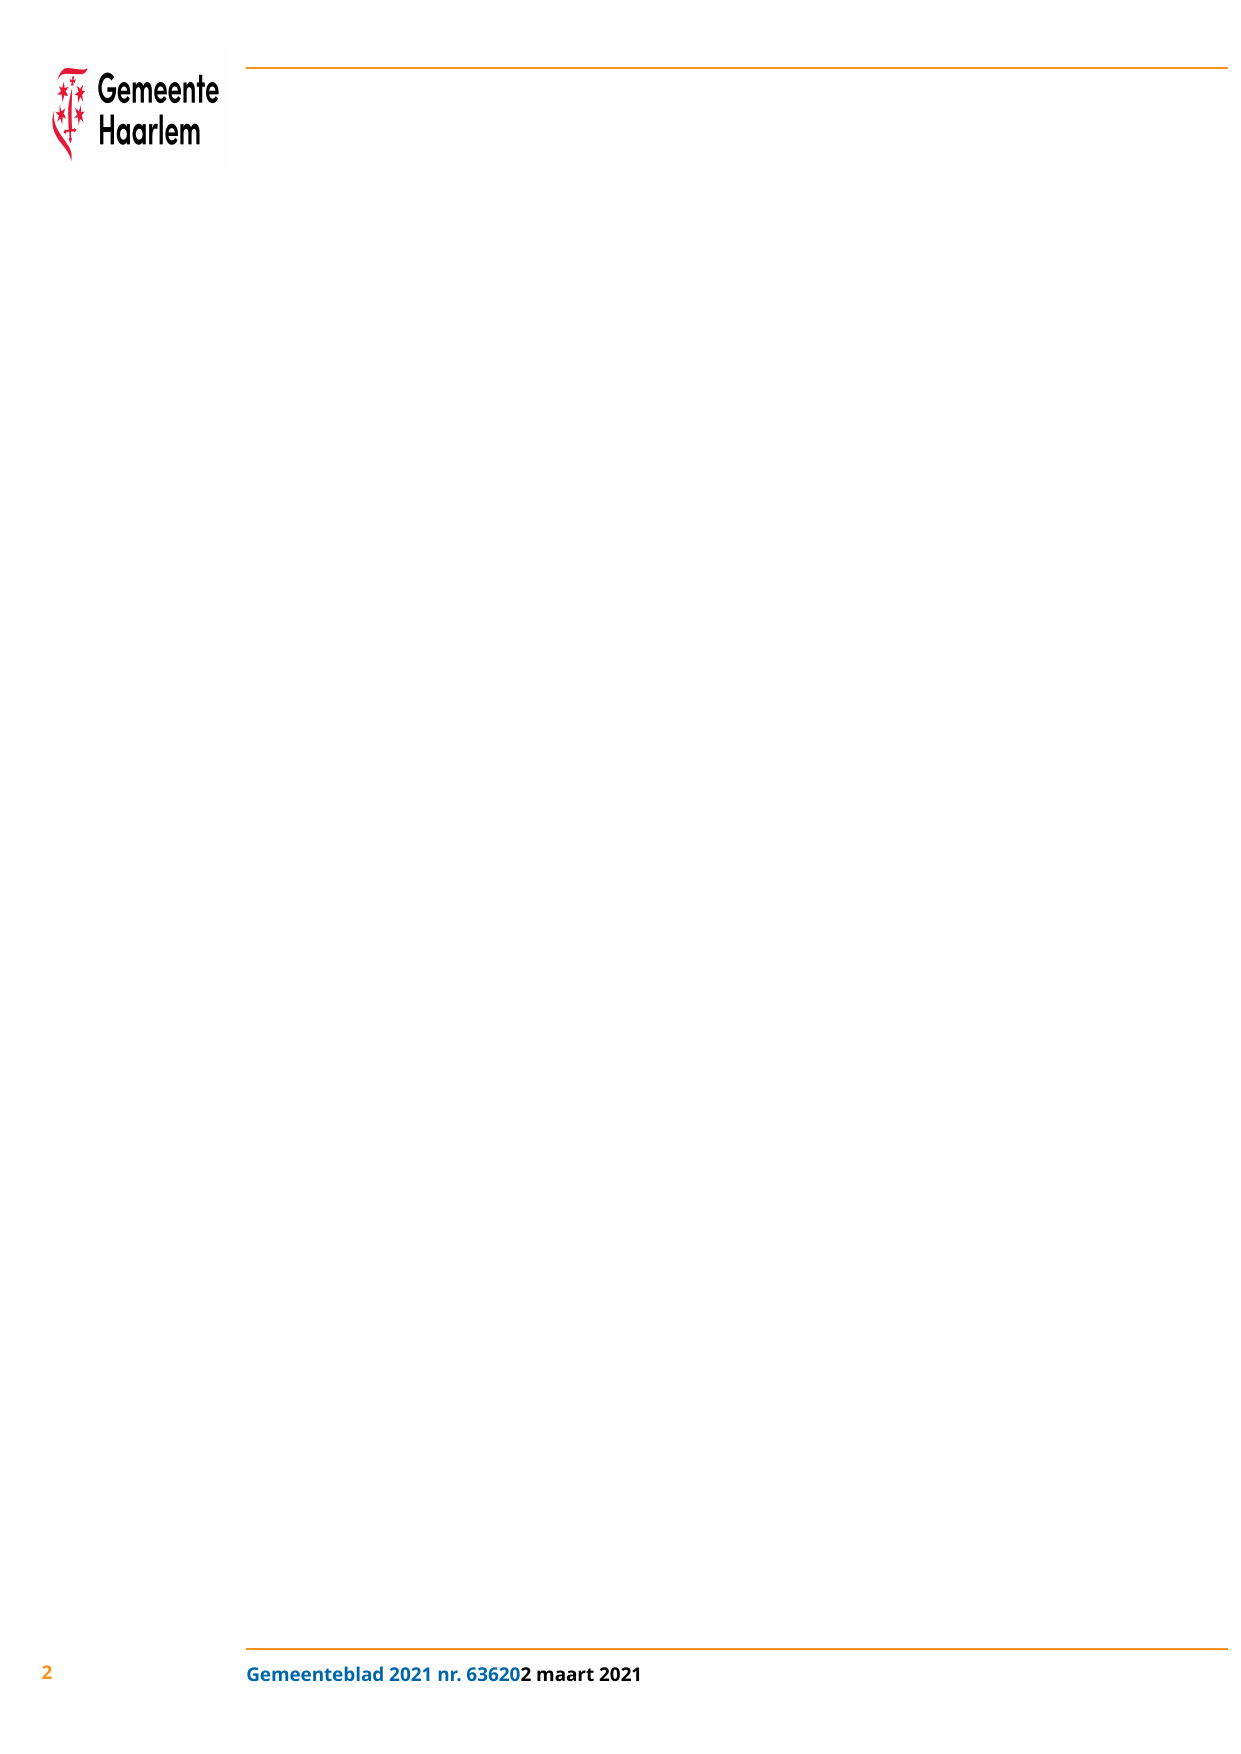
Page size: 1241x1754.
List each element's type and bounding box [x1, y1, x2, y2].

picture [41, 47, 231, 172]
